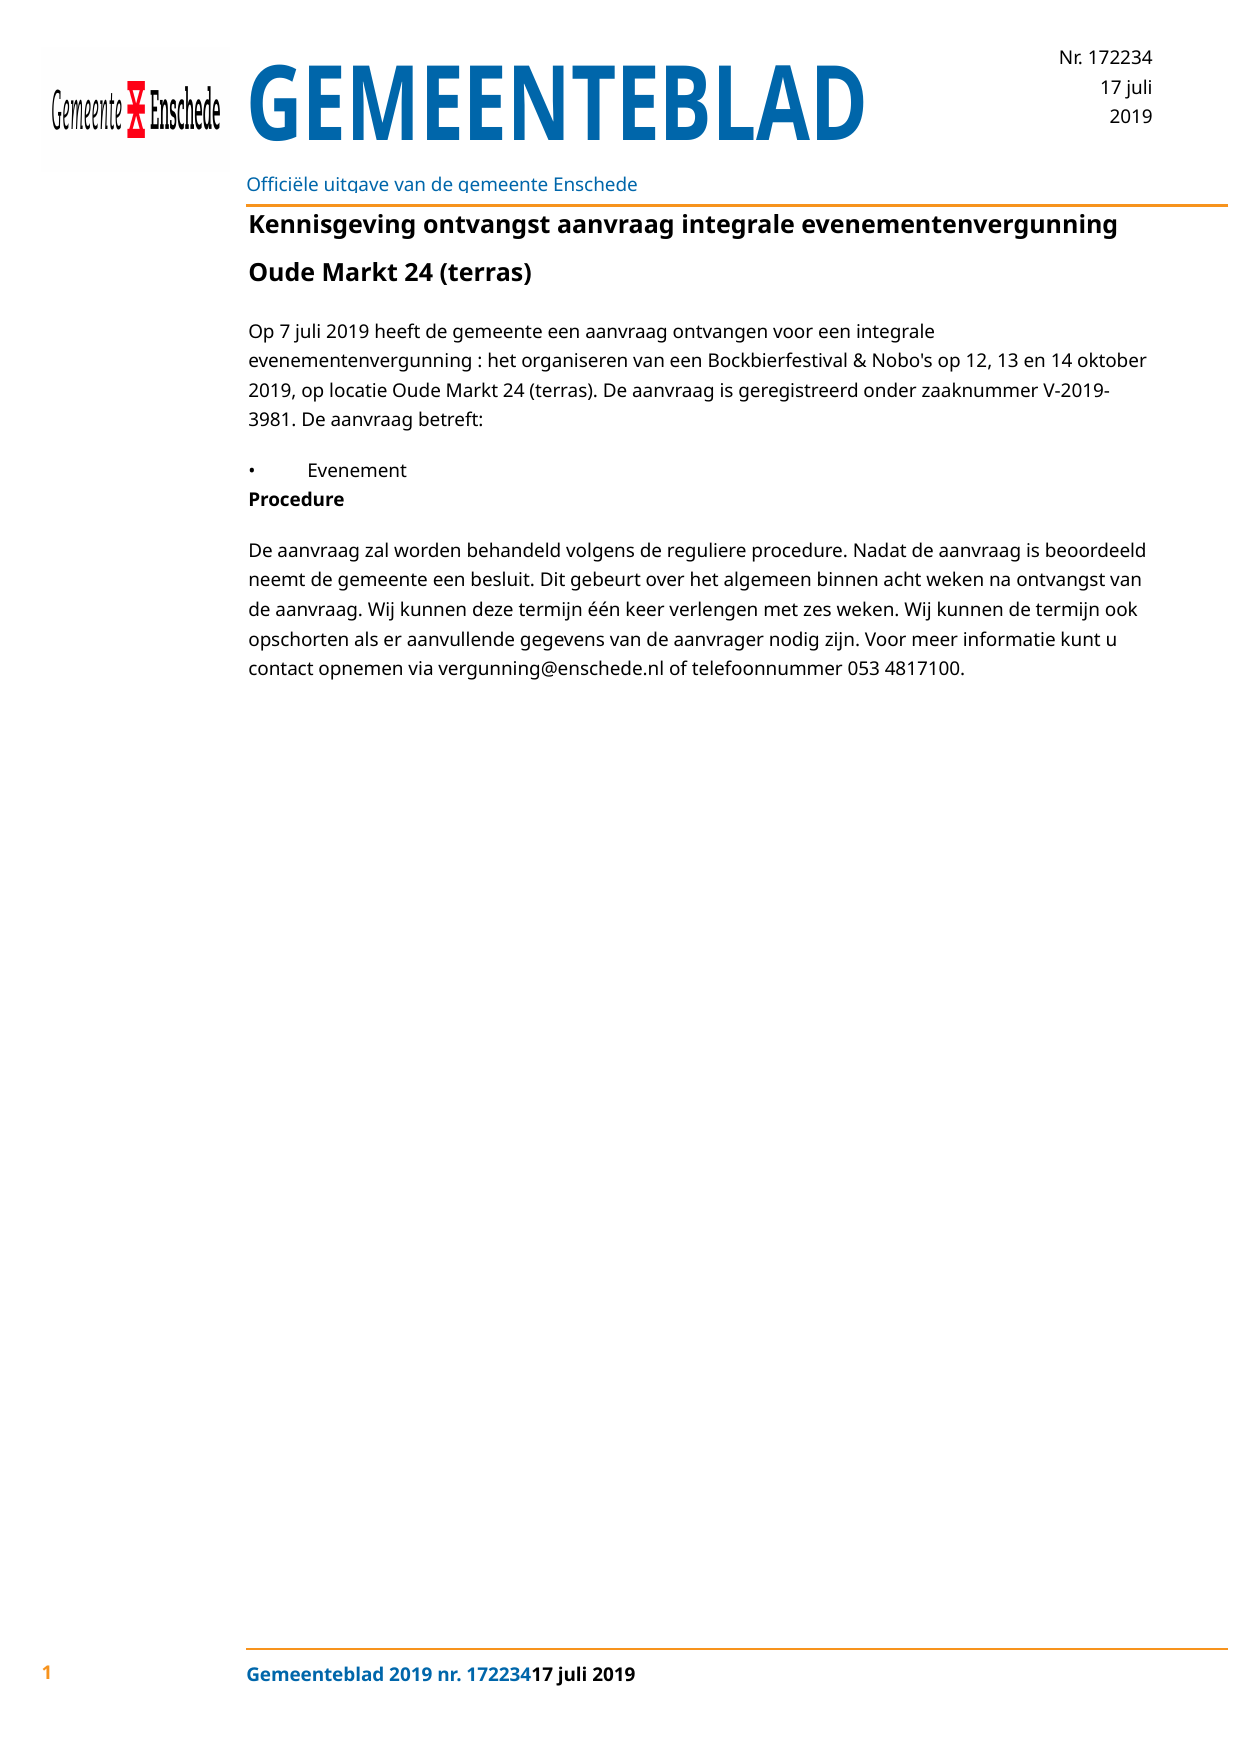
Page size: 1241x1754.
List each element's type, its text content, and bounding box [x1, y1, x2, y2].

list Evenement [248, 457, 1152, 483]
text Procedure [248, 487, 1152, 512]
picture [41, 47, 231, 172]
text Kennisgeving ontvangst aanvraag integrale evenementenvergunning Oude Markt 24 (terras) [248, 207, 1152, 288]
text Op 7 juli 2019 heeft de gemeente een aanvraag ontvangen voor een integrale evenementenvergunning : het organiseren van een Bockbierfestival & Nobo's op 12, 13 en 14 oktober 2019, op locatie Oude Markt 24 (terras). De aanvraag is geregistreerd onder zaaknummer V-2019-3981. De aanvraag betreft: [248, 318, 1152, 432]
text De aanvraag zal worden behandeld volgens de reguliere procedure. Nadat de aanvraag is beoordeeld neemt de gemeente een besluit. Dit gebeurt over het algemeen binnen acht weken na ontvangst van de aanvraag. Wij kunnen deze termijn één keer verlengen met zes weken. Wij kunnen de termijn ook opschorten als er aanvullende gegevens van de aanvrager nodig zijn. Voor meer informatie kunt u contact opnemen via vergunning@enschede.nl of telefoonnummer 053 4817100. [248, 537, 1152, 681]
